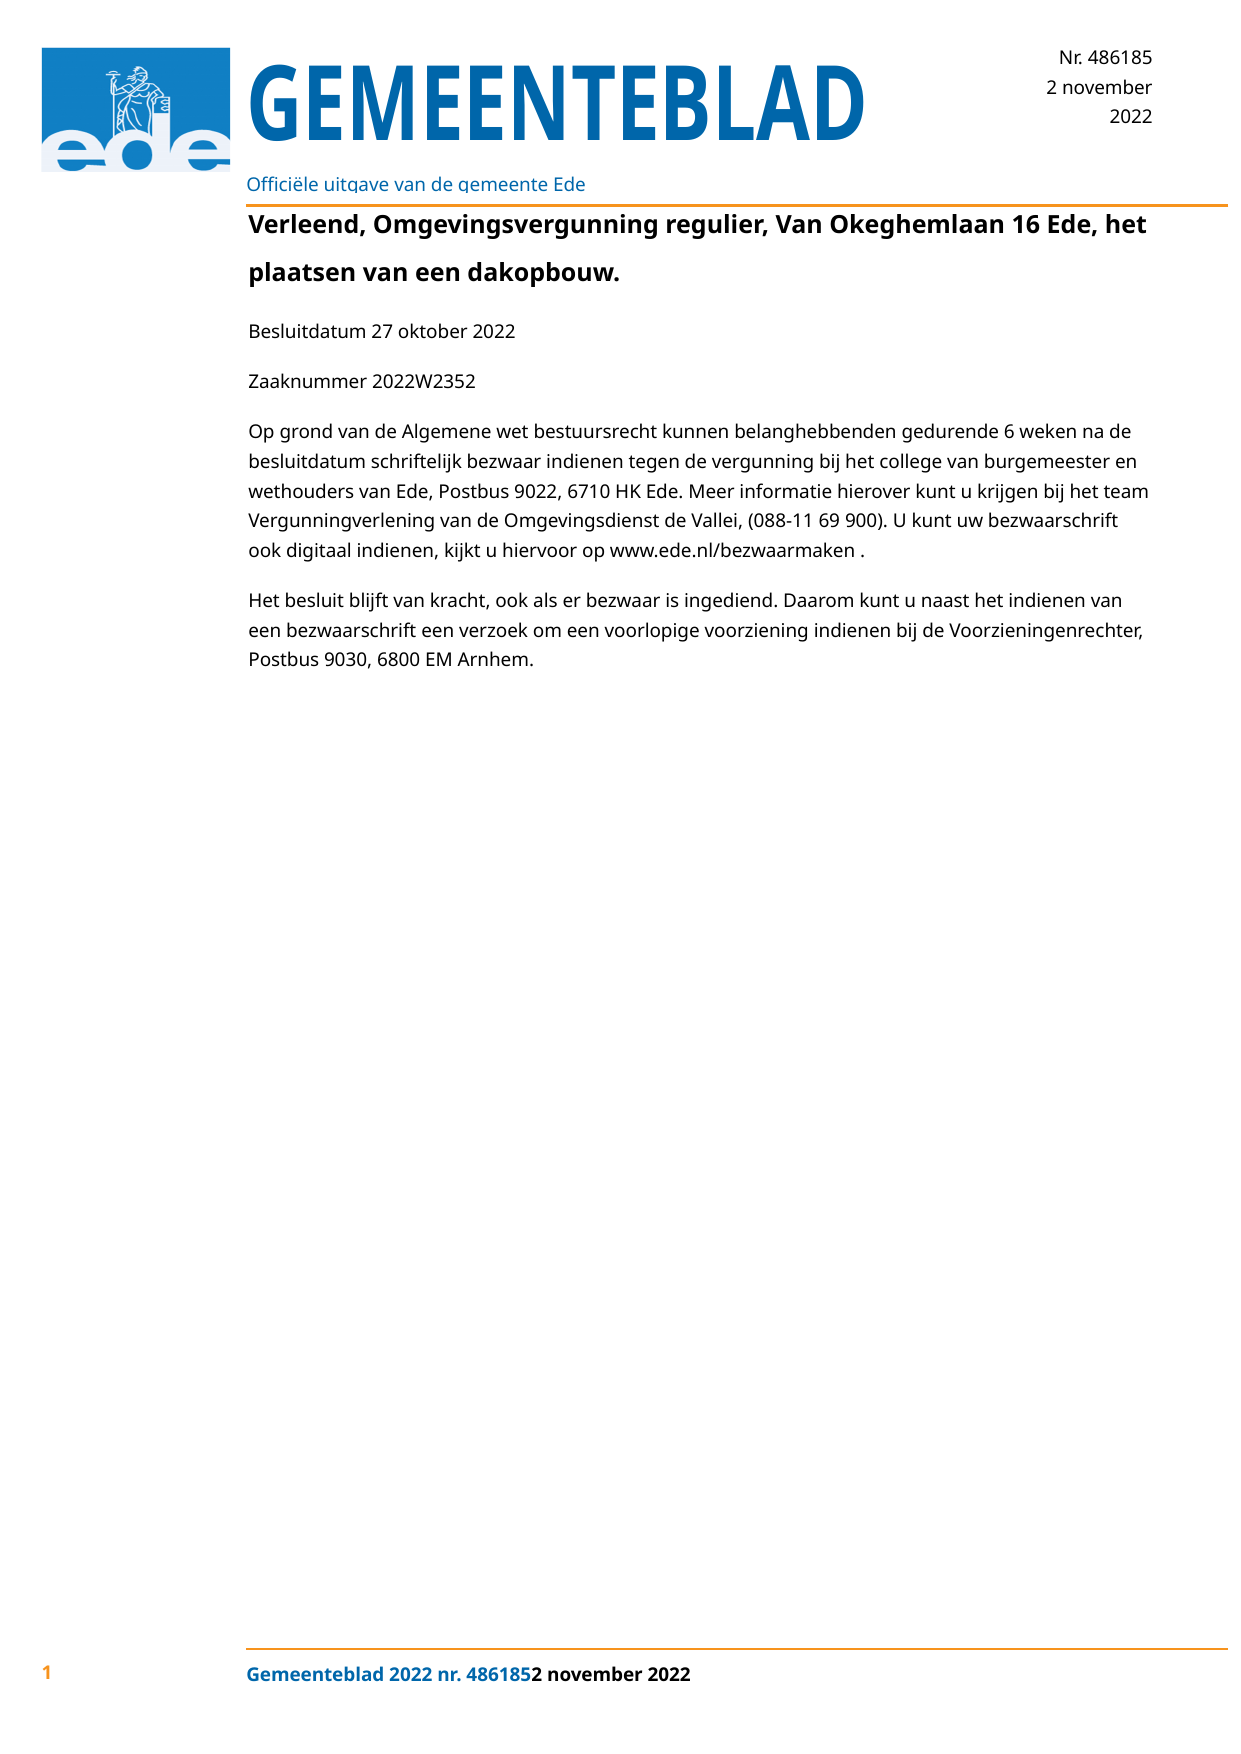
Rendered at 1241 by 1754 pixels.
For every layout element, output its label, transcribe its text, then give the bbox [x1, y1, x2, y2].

text Zaaknummer 2022W2352 [248, 368, 1152, 394]
picture [41, 47, 231, 172]
text Het besluit blijft van kracht, ook als er bezwaar is ingediend. Daarom kunt u naast het indienen van een bezwaarschrift een verzoek om een voorlopige voorziening indienen bij de Voorzieningenrechter, Postbus 9030, 6800 EM Arnhem. [248, 587, 1152, 672]
text Besluitdatum 27 oktober 2022 [248, 318, 1152, 344]
text Op grond van de Algemene wet bestuursrecht kunnen belanghebbenden gedurende 6 weken na de besluitdatum schriftelijk bezwaar indienen tegen de vergunning bij het college van burgemeester en wethouders van Ede, Postbus 9022, 6710 HK Ede. Meer informatie hierover kunt u krijgen bij het team Vergunningverlening van de Omgevingsdienst de Vallei, (088-11 69 900). U kunt uw bezwaarschrift ook digitaal indienen, kijkt u hiervoor op www.ede.nl/bezwaarmaken . [248, 419, 1152, 563]
text Verleend, Omgevingsvergunning regulier, Van Okeghemlaan 16 Ede, het plaatsen van een dakopbouw. [248, 207, 1152, 288]
